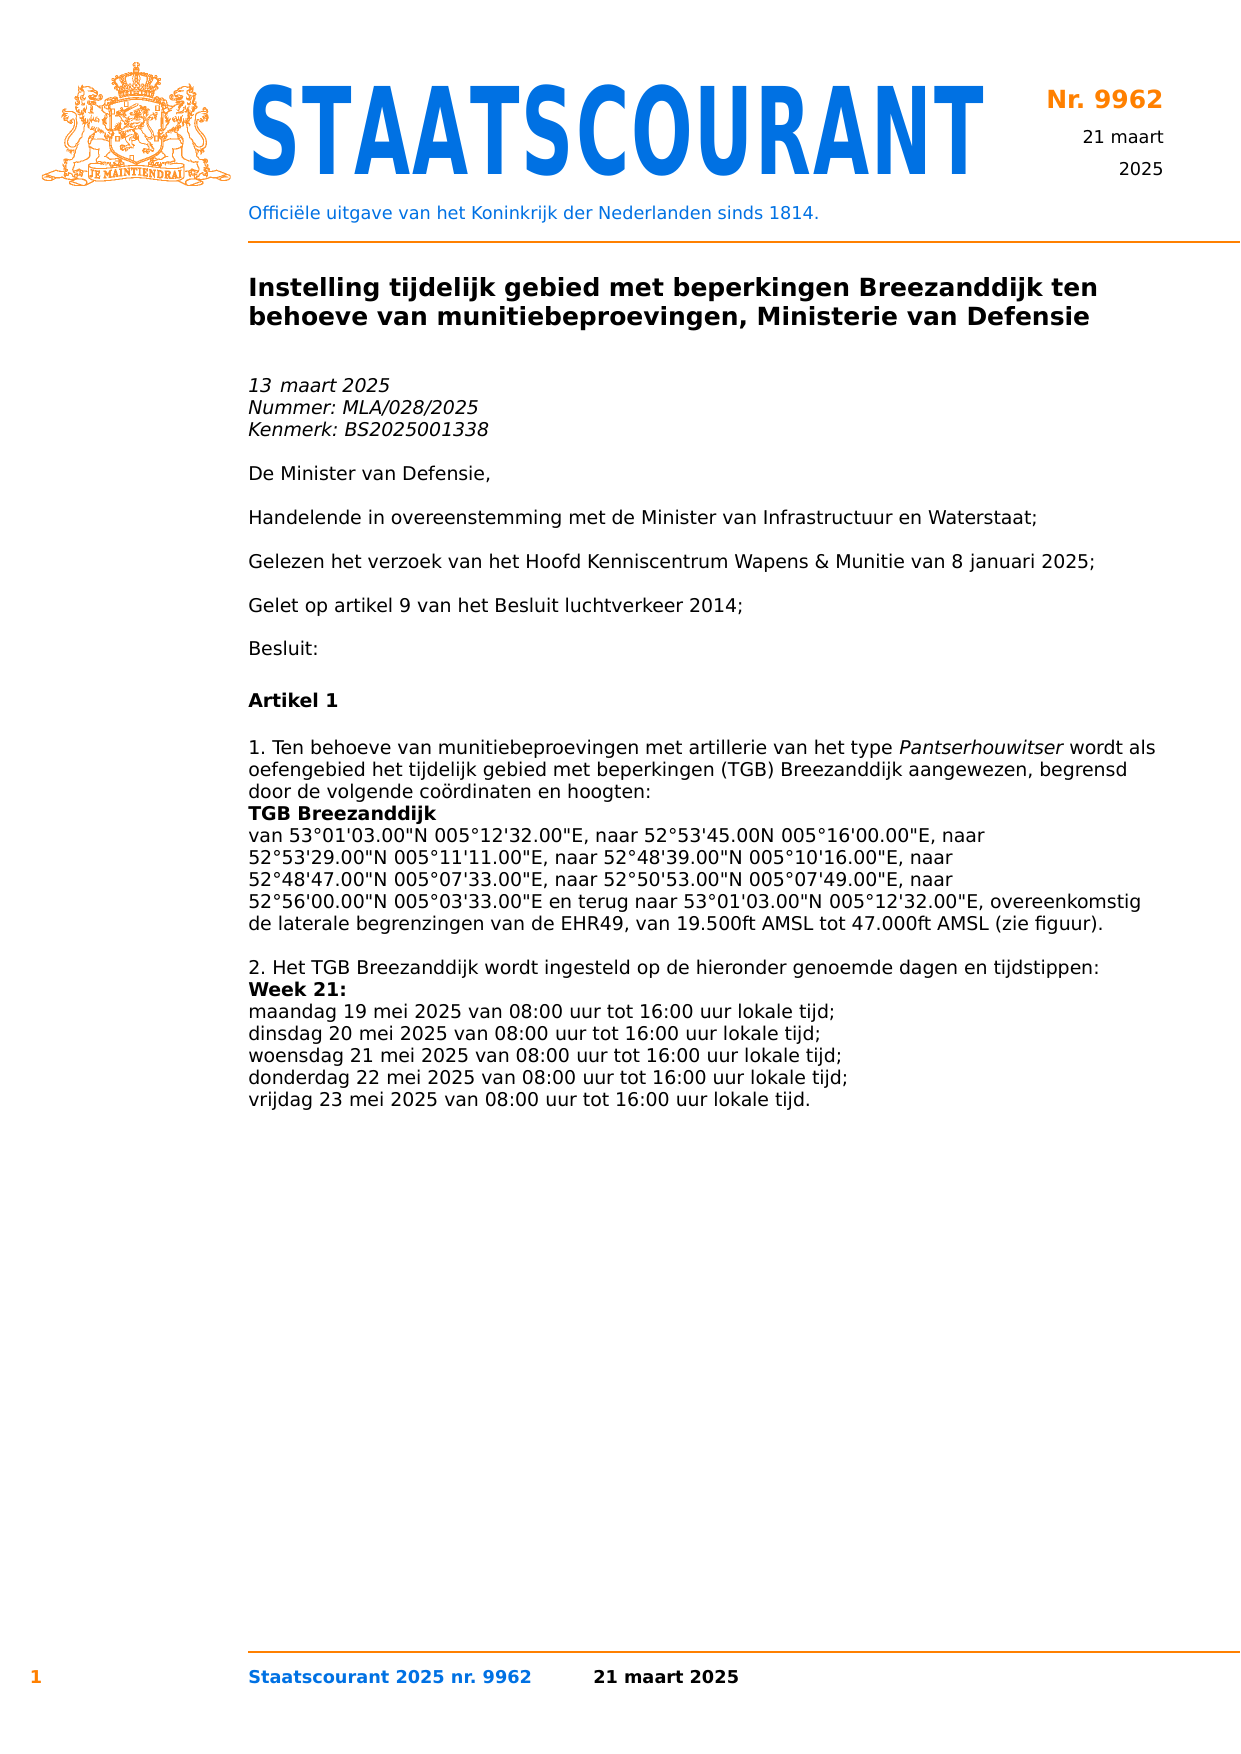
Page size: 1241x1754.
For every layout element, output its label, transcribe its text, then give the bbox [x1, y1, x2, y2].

table_header Nr. 9962 [998, 62, 1240, 121]
table_cell 21 maart [998, 121, 1240, 153]
text De Minister van Defensie, [248, 463, 1163, 485]
text Nummer: MLA/028/2025 [248, 397, 1163, 419]
text Gelezen het verzoek van het Hoofd Kenniscentrum Wapens & Munitie van 8 januari 2025; [248, 551, 1163, 573]
table_header STAATSCOURANT [248, 62, 998, 203]
table_cell 2025 [998, 153, 1240, 203]
text van 53°01'03.00"N 005°12'32.00"E, naar 52°53'45.00N 005°16'00.00"E, naar 52°53'29.00"N 005°11'11.00"E, naar 52°48'39.00"N 005°10'16.00"E, naar 52°48'47.00"N 005°07'33.00"E, naar 52°50'53.00"N 005°07'49.00"E, naar 52°56'00.00"N 005°03'33.00"E en terug naar 53°01'03.00"N 005°12'32.00"E, overeenkomstig de laterale begrenzingen van de EHR49, van 19.500ft AMSL tot 47.000ft AMSL (zie figuur). [248, 825, 1163, 935]
text 13 maart 2025 [248, 375, 1163, 397]
text Week 21: [248, 979, 1163, 1001]
text donderdag 22 mei 2025 van 08:00 uur tot 16:00 uur lokale tijd; [248, 1067, 1163, 1089]
table_header [25, 62, 248, 241]
text 2. Het TGB Breezanddijk wordt ingesteld op de hieronder genoemde dagen en tijdstippen: [248, 957, 1163, 979]
text Gelet op artikel 9 van het Besluit luchtverkeer 2014; [248, 594, 1163, 616]
text Handelende in overeenstemming met de Minister van Infrastructuur en Waterstaat; [248, 507, 1163, 529]
text Kenmerk: BS2025001338 [248, 419, 1163, 441]
text 1. Ten behoeve van munitiebeproevingen met artillerie van het type Pantserhouwitser wordt als oefengebied het tijdelijk gebied met beperkingen (TGB) Breezanddijk aangewezen, begrensd door de volgende coördinaten en hoogten: [248, 737, 1163, 803]
text dinsdag 20 mei 2025 van 08:00 uur tot 16:00 uur lokale tijd; [248, 1023, 1163, 1045]
subtitle Artikel 1 [248, 690, 1163, 712]
subtitle Instelling tijdelijk gebied met beperkingen Breezanddijk ten behoeve van munitiebeproevingen, Ministerie van Defensie [248, 273, 1163, 331]
text woensdag 21 mei 2025 van 08:00 uur tot 16:00 uur lokale tijd; [248, 1045, 1163, 1067]
picture [41, 62, 231, 186]
table_cell Officiële uitgave van het Koninkrijk der Nederlanden sinds 1814. [248, 203, 1240, 241]
text vrijdag 23 mei 2025 van 08:00 uur tot 16:00 uur lokale tijd. [248, 1089, 1163, 1111]
text maandag 19 mei 2025 van 08:00 uur tot 16:00 uur lokale tijd; [248, 1001, 1163, 1023]
text Besluit: [248, 638, 1163, 660]
text TGB Breezanddijk [248, 803, 1163, 825]
